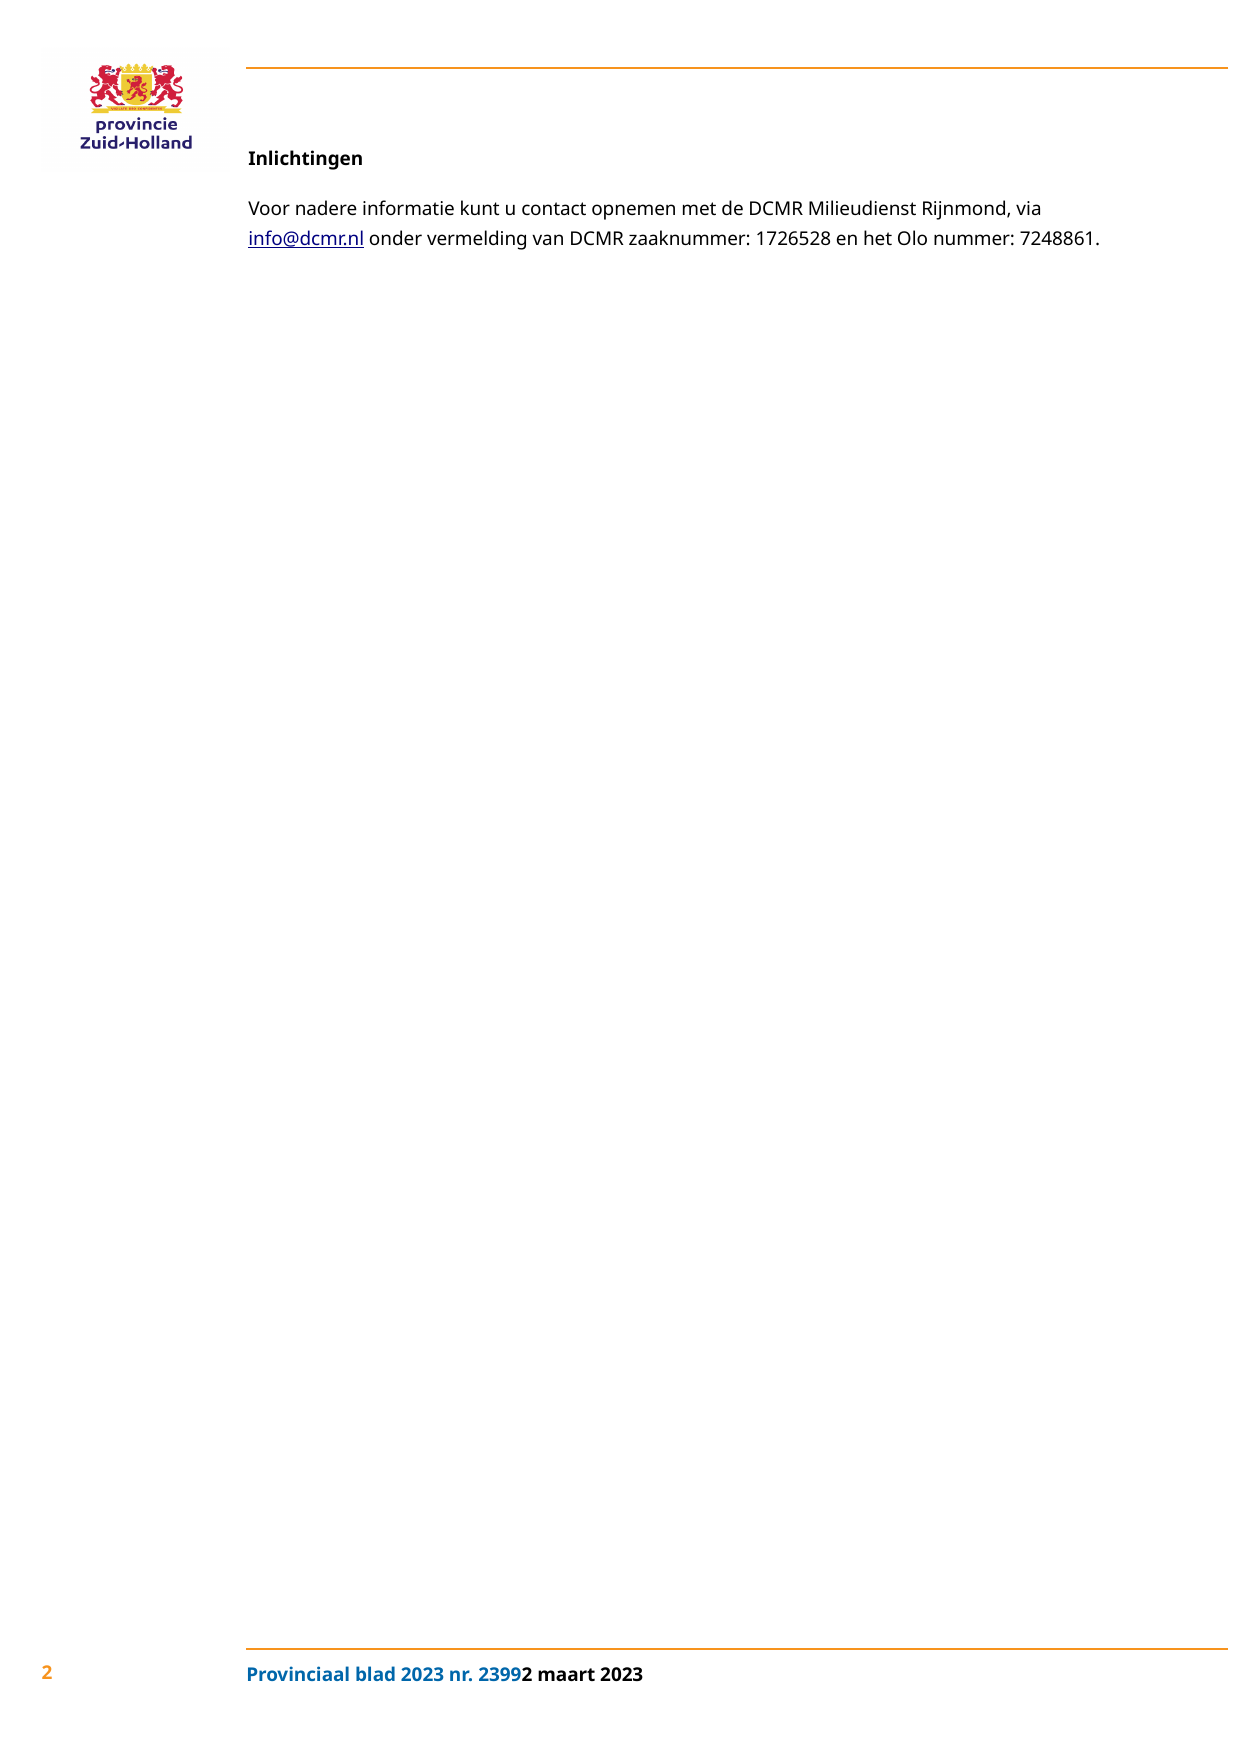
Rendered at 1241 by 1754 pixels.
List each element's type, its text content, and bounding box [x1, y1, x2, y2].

text Inlichtingen [248, 145, 1152, 171]
text Voor nadere informatie kunt u contact opnemen met de DCMR Milieudienst Rijnmond, via info@dcmr.nl onder vermelding van DCMR zaaknummer: 1726528 en het Olo nummer: 7248861. [248, 196, 1152, 251]
picture [41, 47, 231, 172]
